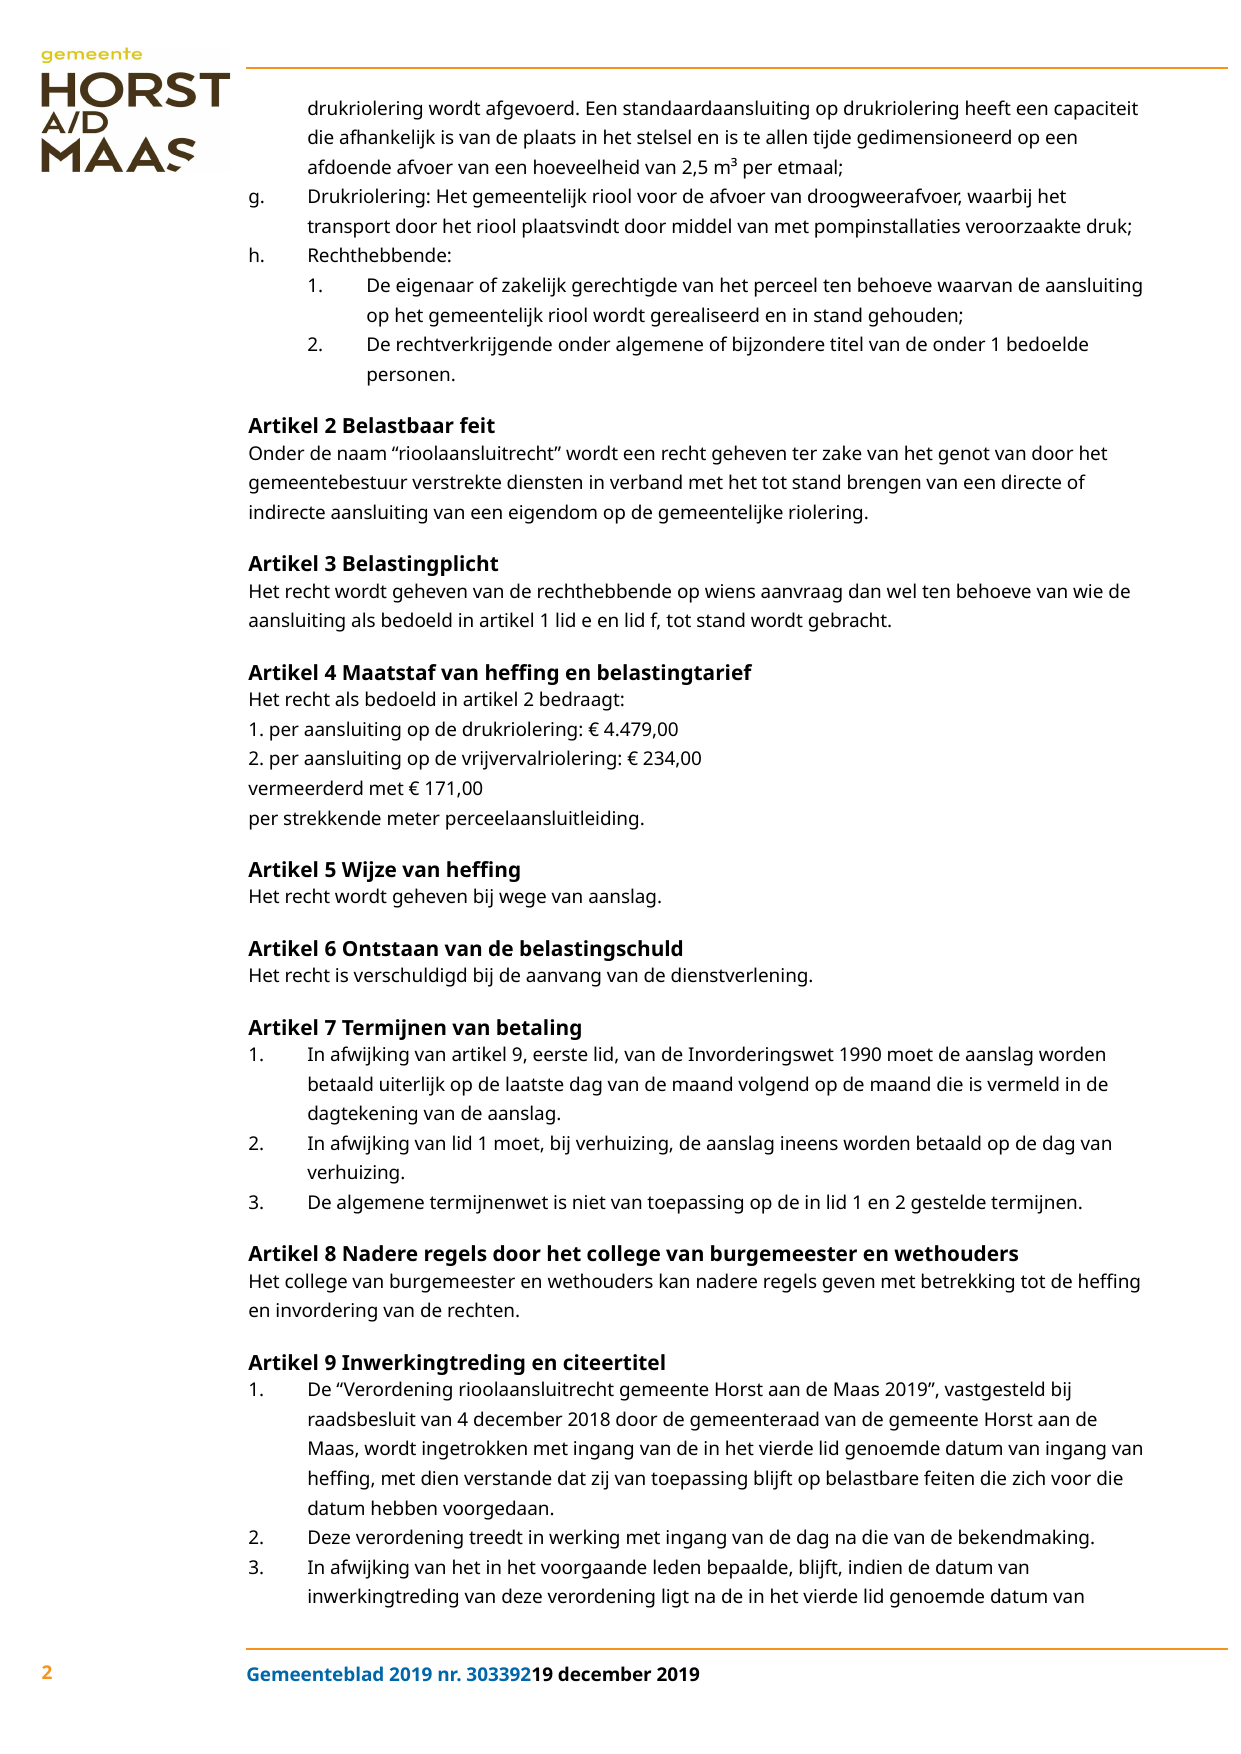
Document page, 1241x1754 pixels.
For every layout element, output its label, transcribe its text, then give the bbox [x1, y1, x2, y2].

text vermeerderd met € 171,00 [248, 775, 1152, 801]
text Artikel 5 Wijze van heffing [248, 855, 1152, 883]
text Artikel 3 Belastingplicht [248, 549, 1152, 578]
list In afwijking van lid 1 moet, bij verhuizing, de aanslag ineens worden betaald op de dag van verhuizing. [248, 1130, 1152, 1185]
list Rechthebbende: [248, 243, 1152, 268]
text Onder de naam “rioolaansluitrecht” wordt een recht geheven ter zake van het genot van door het gemeentebestuur verstrekte diensten in verband met het tot stand brengen van een directe of indirecte aansluiting van een eigendom op de gemeentelijke riolering. [248, 440, 1152, 525]
text Het recht is verschuldigd bij de aanvang van de dienstverlening. [248, 962, 1152, 988]
text Het recht als bedoeld in artikel 2 bedraagt: [248, 686, 1152, 712]
text 1. per aansluiting op de drukriolering: € 4.479,00 [248, 716, 1152, 742]
text Artikel 8 Nadere regels door het college van burgemeester en wethouders [248, 1239, 1152, 1268]
text Artikel 4 Maatstaf van heffing en belastingtarief [248, 658, 1152, 686]
list In afwijking van artikel 9, eerste lid, van de Invorderingswet 1990 moet de aanslag worden betaald uiterlijk op de laatste dag van de maand volgend op de maand die is vermeld in de dagtekening van de aanslag. [248, 1041, 1152, 1126]
text 2. per aansluiting op de vrijvervalriolering: € 234,00 [248, 746, 1152, 771]
list In afwijking van het in het voorgaande leden bepaalde, blijft, indien de datum van inwerkingtreding van deze verordening ligt na de in het vierde lid genoemde datum van [248, 1554, 1152, 1609]
text Artikel 9 Inwerkingtreding en citeertitel [248, 1348, 1152, 1376]
list Deze verordening treedt in werking met ingang van de dag na die van de bekendmaking. [248, 1524, 1152, 1550]
text Het college van burgemeester en wethouders kan nadere regels geven met betrekking tot de heffing en invordering van de rechten. [248, 1268, 1152, 1323]
list Drukriolering: Het gemeentelijk riool voor de afvoer van droogweerafvoer, waarbij het transport door het riool plaatsvindt door middel van met pompinstallaties veroorzaakte druk; [248, 183, 1152, 239]
text per strekkende meter perceelaansluitleiding. [248, 805, 1152, 830]
text Het recht wordt geheven bij wege van aanslag. [248, 883, 1152, 909]
list De “Verordening rioolaansluitrecht gemeente Horst aan de Maas 2019”, vastgesteld bij raadsbesluit van 4 december 2018 door de gemeenteraad van de gemeente Horst aan de Maas, wordt ingetrokken met ingang van de in het vierde lid genoemde datum van ingang van heffing, met dien verstande dat zij van toepassing blijft op belastbare feiten die zich voor die datum hebben voorgedaan. [248, 1376, 1152, 1521]
list De algemene termijnenwet is niet van toepassing op de in lid 1 en 2 gestelde termijnen. [248, 1189, 1152, 1215]
text Het recht wordt geheven van de rechthebbende op wiens aanvraag dan wel ten behoeve van wie de aansluiting als bedoeld in artikel 1 lid e en lid f, tot stand wordt gebracht. [248, 578, 1152, 633]
text Artikel 6 Ontstaan van de belastingschuld [248, 934, 1152, 962]
list drukriolering wordt afgevoerd. Een standaardaansluiting op drukriolering heeft een capaciteit die afhankelijk is van de plaats in het stelsel en is te allen tijde gedimensioneerd op een afdoende afvoer van een hoeveelheid van 2,5 m³ per etmaal; [248, 95, 1152, 180]
list De rechtverkrijgende onder algemene of bijzondere titel van de onder 1 bedoelde personen. [307, 331, 1152, 387]
text Artikel 7 Termijnen van betaling [248, 1013, 1152, 1041]
picture [41, 47, 231, 172]
list De eigenaar of zakelijk gerechtigde van het perceel ten behoeve waarvan de aansluiting op het gemeentelijk riool wordt gerealiseerd en in stand gehouden; [307, 272, 1152, 328]
text Artikel 2 Belastbaar feit [248, 411, 1152, 440]
